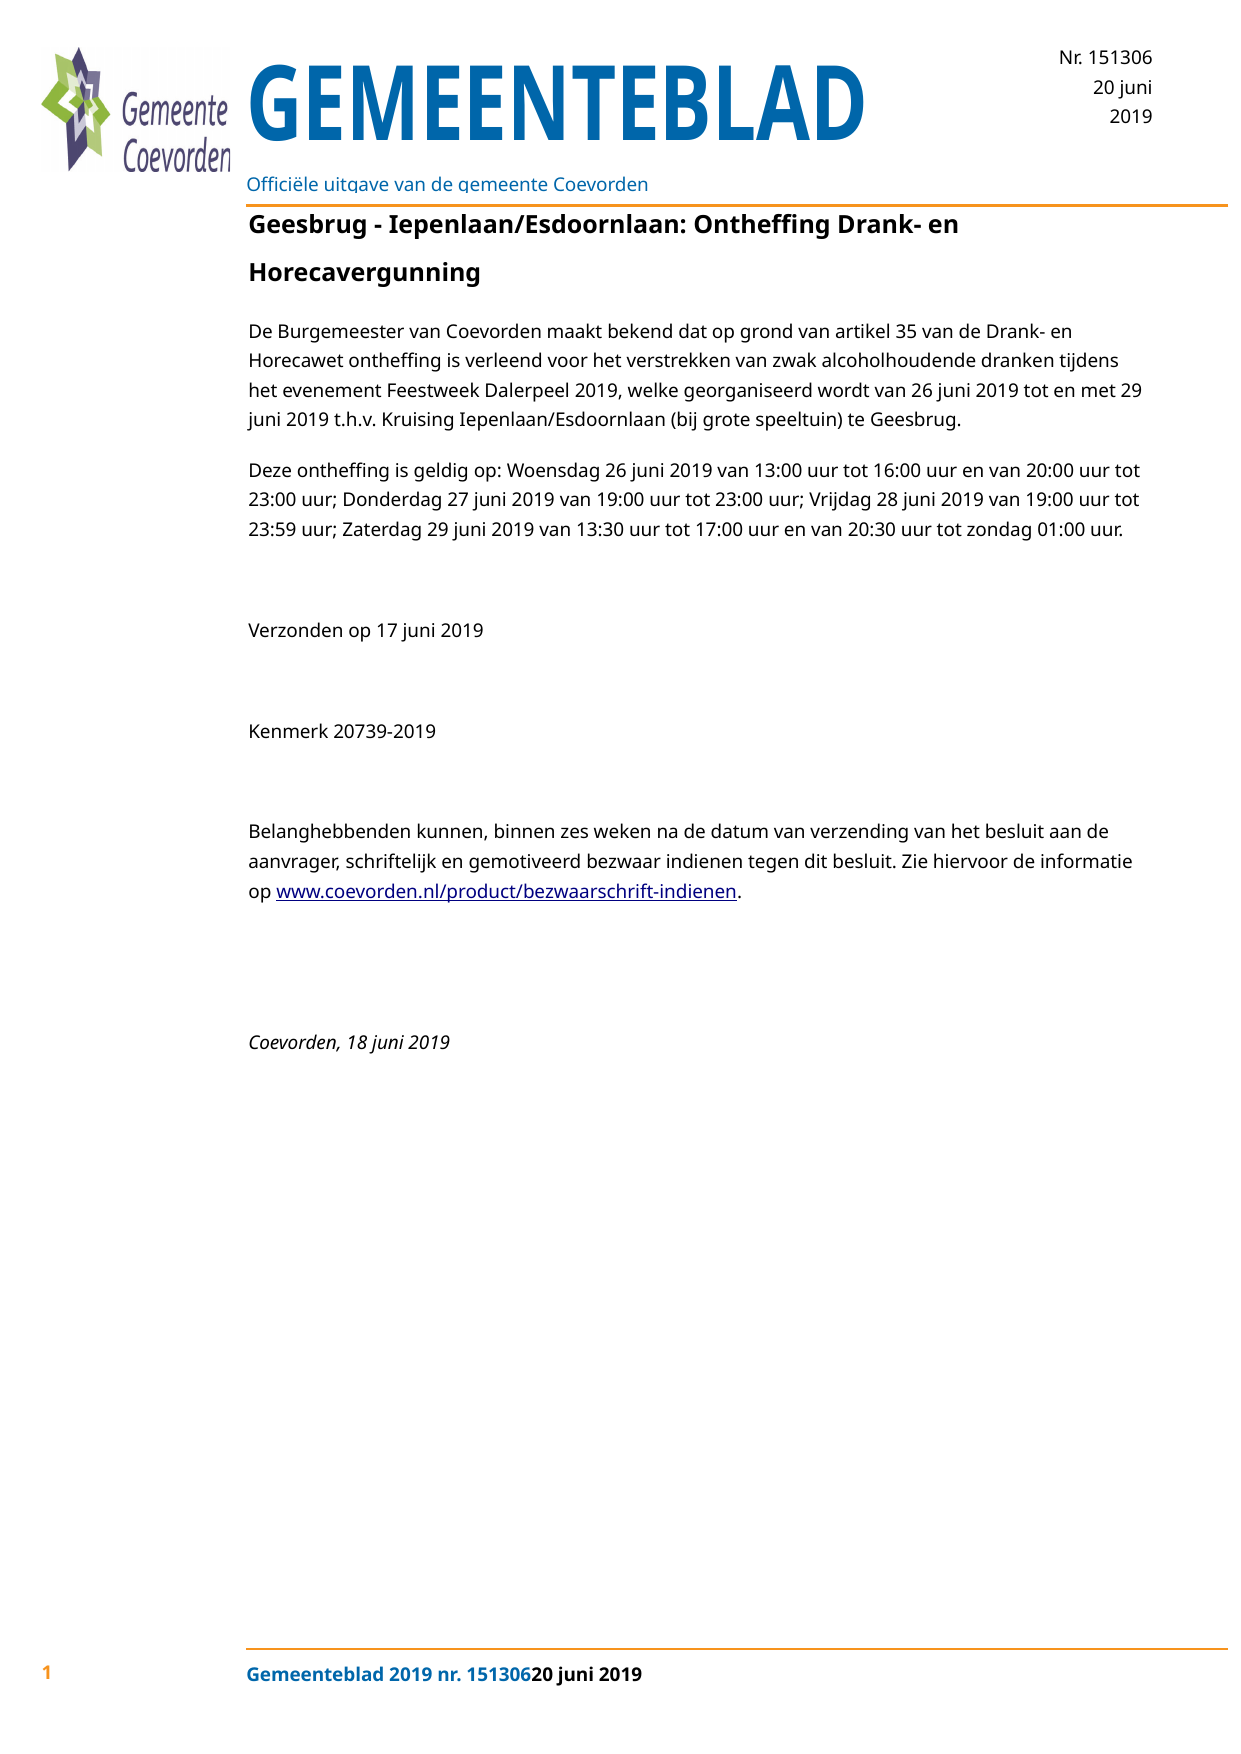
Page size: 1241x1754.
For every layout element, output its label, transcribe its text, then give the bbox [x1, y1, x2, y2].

text Deze ontheffing is geldig op: Woensdag 26 juni 2019 van 13:00 uur tot 16:00 uur en van 20:00 uur tot 23:00 uur; Donderdag 27 juni 2019 van 19:00 uur tot 23:00 uur; Vrijdag 28 juni 2019 van 19:00 uur tot 23:59 uur; Zaterdag 29 juni 2019 van 13:30 uur tot 17:00 uur en van 20:30 uur tot zondag 01:00 uur. [248, 457, 1152, 542]
text Kenmerk 20739-2019 [248, 718, 1152, 744]
text Coevorden, 18 juni 2019 [248, 1029, 1152, 1055]
text De Burgemeester van Coevorden maakt bekend dat op grond van artikel 35 van de Drank- en Horecawet ontheffing is verleend voor het verstrekken van zwak alcoholhoudende dranken tijdens het evenement Feestweek Dalerpeel 2019, welke georganiseerd wordt van 26 juni 2019 tot en met 29 juni 2019 t.h.v. Kruising Iepenlaan/Esdoornlaan (bij grote speeltuin) te Geesbrug. [248, 318, 1152, 432]
text Geesbrug - Iepenlaan/Esdoornlaan: Ontheffing Drank- en Horecavergunning [248, 207, 1152, 288]
text Belanghebbenden kunnen, binnen zes weken na de datum van verzending van het besluit aan de aanvrager, schriftelijk en gemotiveerd bezwaar indienen tegen dit besluit. Zie hiervoor de informatie op www.coevorden.nl/product/bezwaarschrift-indienen. [248, 819, 1152, 904]
text Verzonden op 17 juni 2019 [248, 617, 1152, 643]
picture [41, 47, 231, 172]
